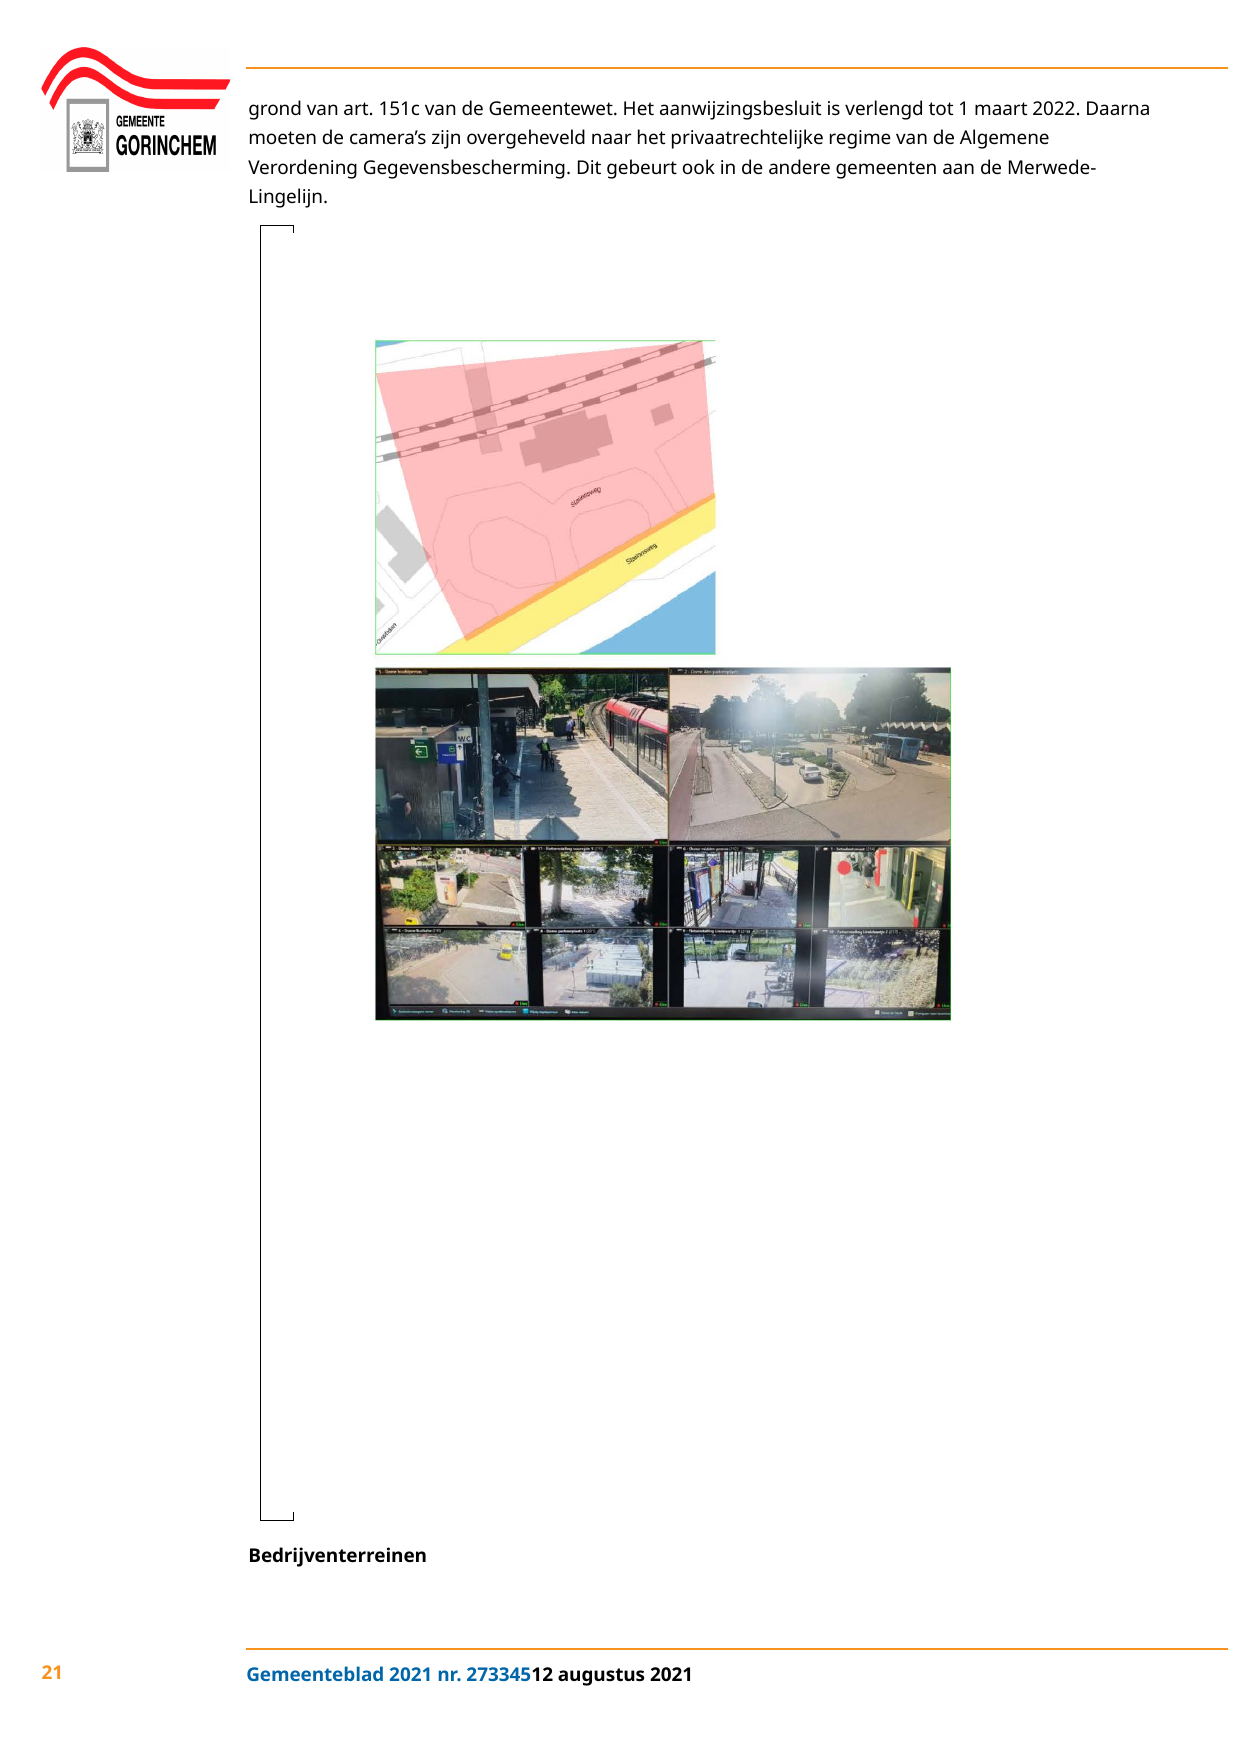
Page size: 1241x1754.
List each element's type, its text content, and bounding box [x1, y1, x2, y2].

picture [268, 233, 1173, 1512]
text grond van art. 151c van de Gemeentewet. Het aanwijzingsbesluit is verlengd tot 1 maart 2022. Daarna moeten de camera’s zijn overgeheveld naar het privaatrechtelijke regime van de Algemene Verordening Gegevensbescherming. Dit gebeurt ook in de andere gemeenten aan de Merwede-Lingelijn. [248, 95, 1152, 209]
picture [41, 47, 231, 172]
text Bedrijventerreinen [248, 1542, 1152, 1567]
